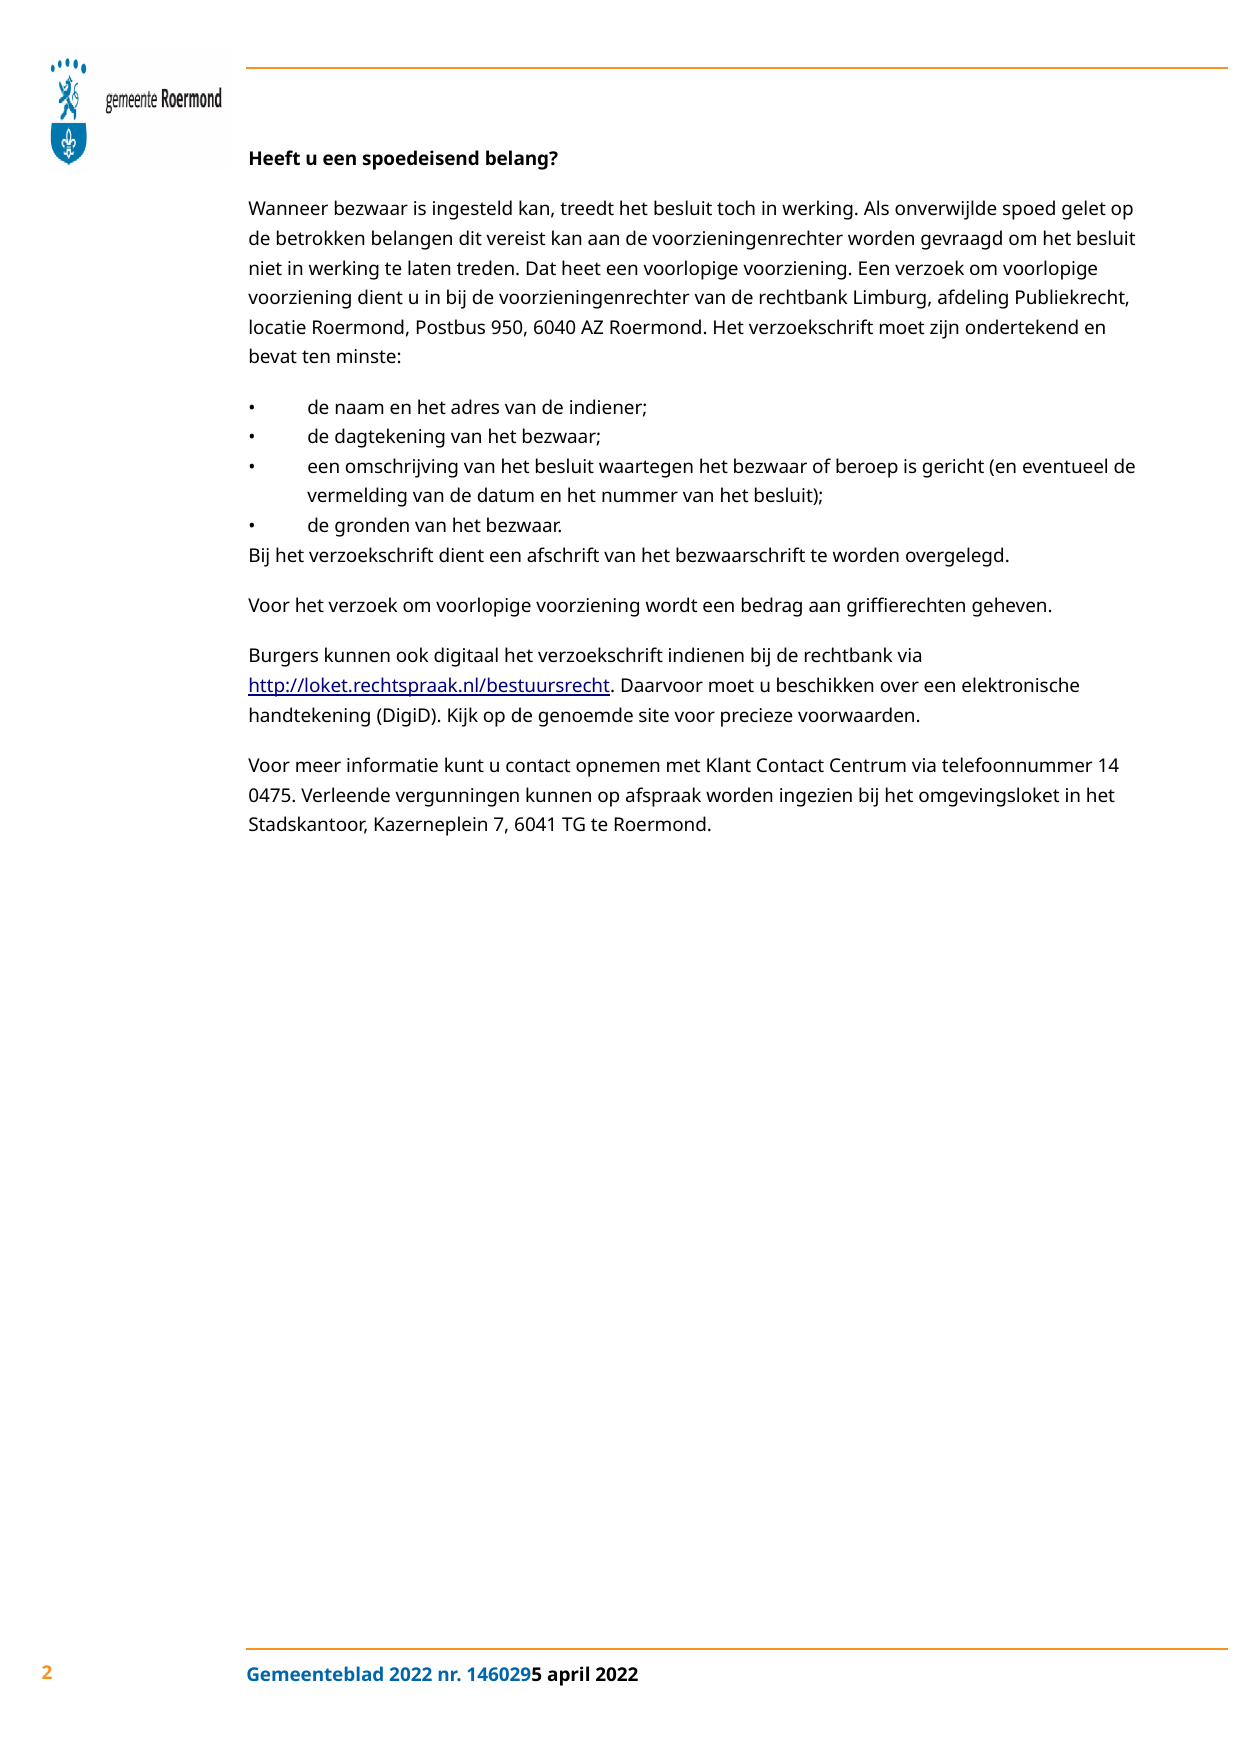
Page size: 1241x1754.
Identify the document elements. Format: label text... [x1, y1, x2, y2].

text Wanneer bezwaar is ingesteld kan, treedt het besluit toch in werking. Als onverwijlde spoed gelet op de betrokken belangen dit vereist kan aan de voorzieningenrechter worden gevraagd om het besluit niet in werking te laten treden. Dat heet een voorlopige voorziening. Een verzoek om voorlopige voorziening dient u in bij de voorzieningenrechter van de rechtbank Limburg, afdeling Publiekrecht, locatie Roermond, Postbus 950, 6040 AZ Roermond. Het verzoekschrift moet zijn ondertekend en bevat ten minste: [248, 196, 1152, 369]
list de dagtekening van het bezwaar; [248, 423, 1152, 449]
text Heeft u een spoedeisend belang? [248, 145, 1152, 171]
text Bij het verzoekschrift dient een afschrift van het bezwaarschrift te worden overgelegd. [248, 542, 1152, 568]
text Voor het verzoek om voorlopige voorziening wordt een bedrag aan griffierechten geheven. [248, 592, 1152, 618]
list de naam en het adres van de indiener; [248, 394, 1152, 420]
list een omschrijving van het besluit waartegen het bezwaar of beroep is gericht (en eventueel de vermelding van de datum en het nummer van het besluit); [248, 453, 1152, 508]
picture [41, 47, 231, 172]
text Voor meer informatie kunt u contact opnemen met Klant Contact Centrum via telefoonnummer 14 0475. Verleende vergunningen kunnen op afspraak worden ingezien bij het omgevingsloket in het Stadskantoor, Kazerneplein 7, 6041 TG te Roermond. [248, 752, 1152, 837]
text Burgers kunnen ook digitaal het verzoekschrift indienen bij de rechtbank via http://loket.rechtspraak.nl/bestuursrecht. Daarvoor moet u beschikken over een elektronische handtekening (DigiD). Kijk op de genoemde site voor precieze voorwaarden. [248, 643, 1152, 728]
list de gronden van het bezwaar. [248, 512, 1152, 538]
